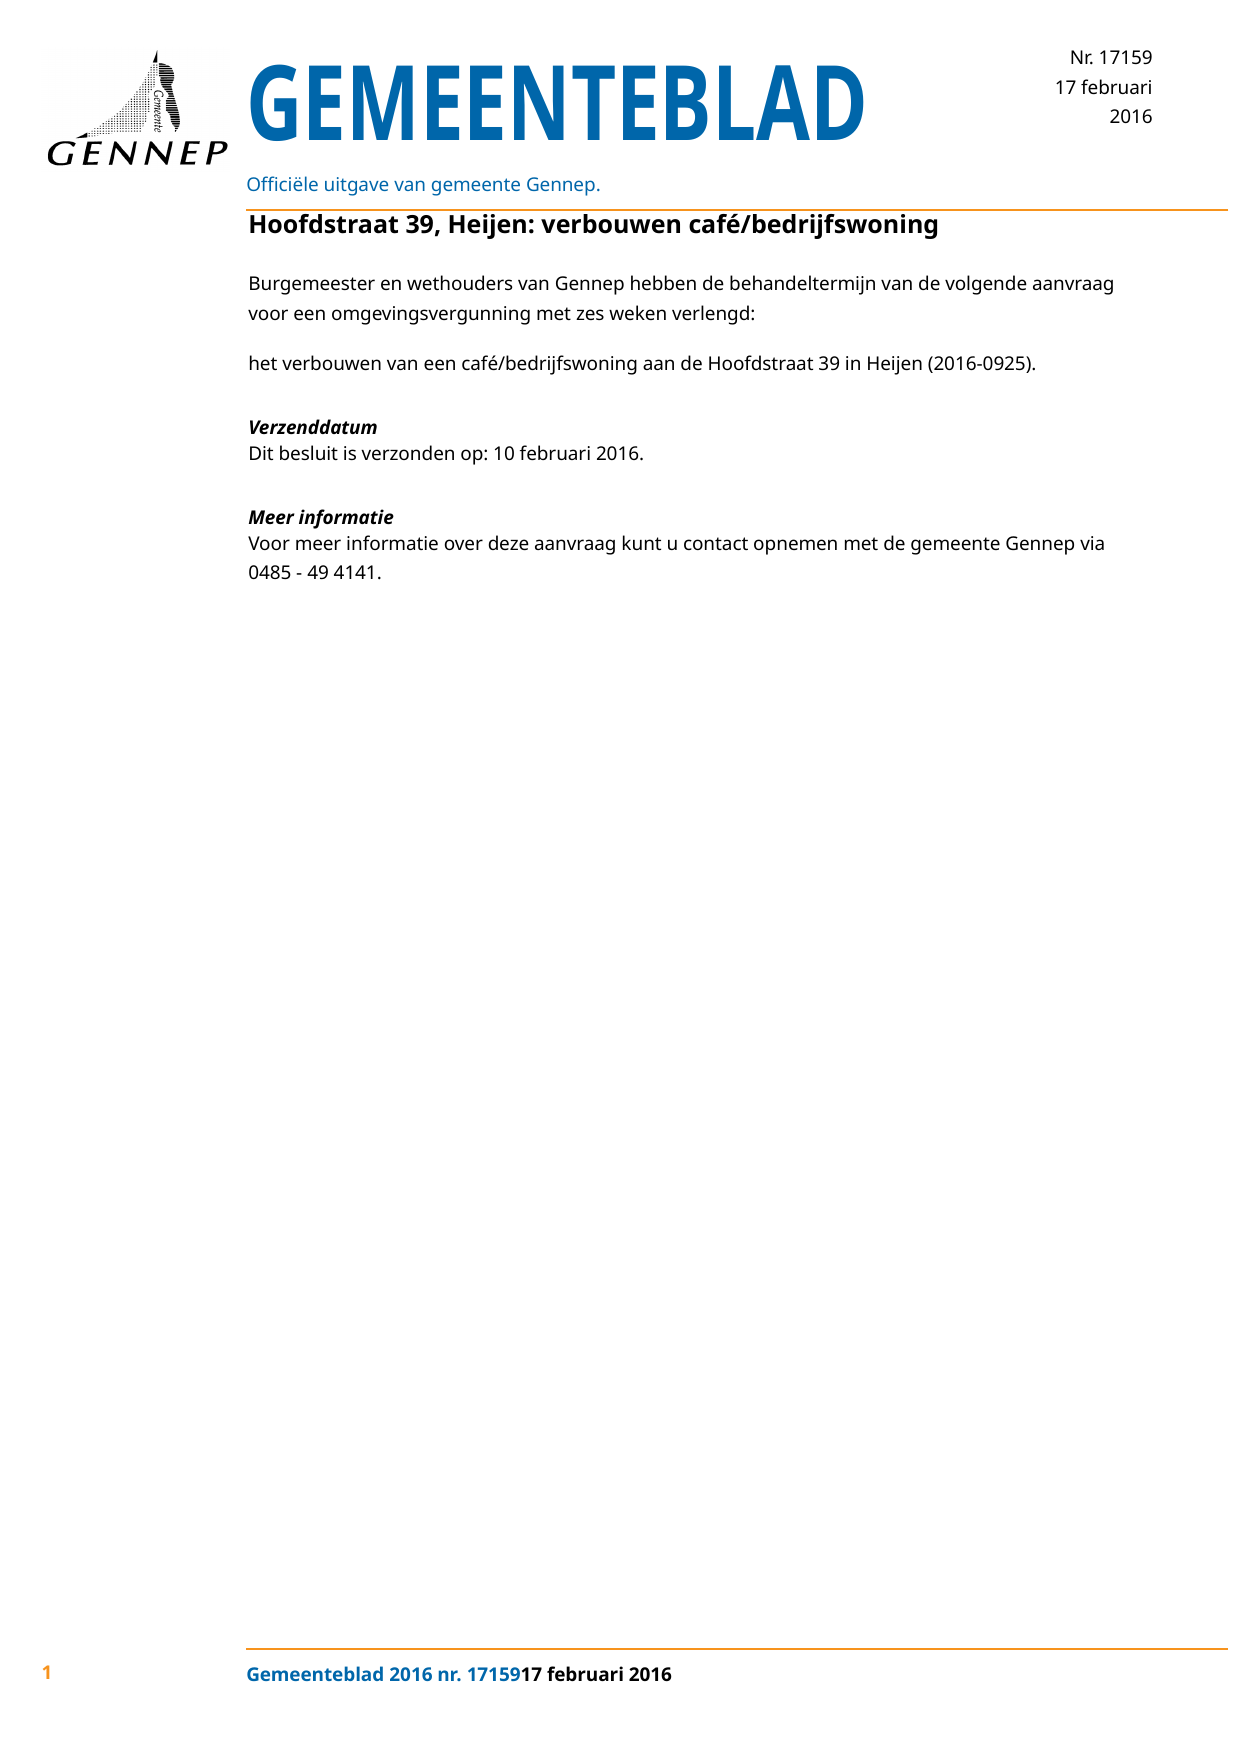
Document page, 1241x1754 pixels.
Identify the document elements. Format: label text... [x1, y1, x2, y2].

text Verzenddatum [248, 414, 1152, 440]
picture [41, 47, 231, 172]
text het verbouwen van een café/bedrijfswoning aan de Hoofdstraat 39 in Heijen (2016-0925). [248, 350, 1152, 376]
text Burgemeester en wethouders van Gennep hebben de behandeltermijn van de volgende aanvraag voor een omgevingsvergunning met zes weken verlengd: [248, 270, 1152, 326]
text Dit besluit is verzonden op: 10 februari 2016. [248, 440, 1152, 466]
text Meer informatie [248, 504, 1152, 530]
text Voor meer informatie over deze aanvraag kunt u contact opnemen met de gemeente Gennep via 0485 - 49 4141. [248, 530, 1152, 585]
text Hoofdstraat 39, Heijen: verbouwen café/bedrijfswoning [248, 211, 1152, 241]
